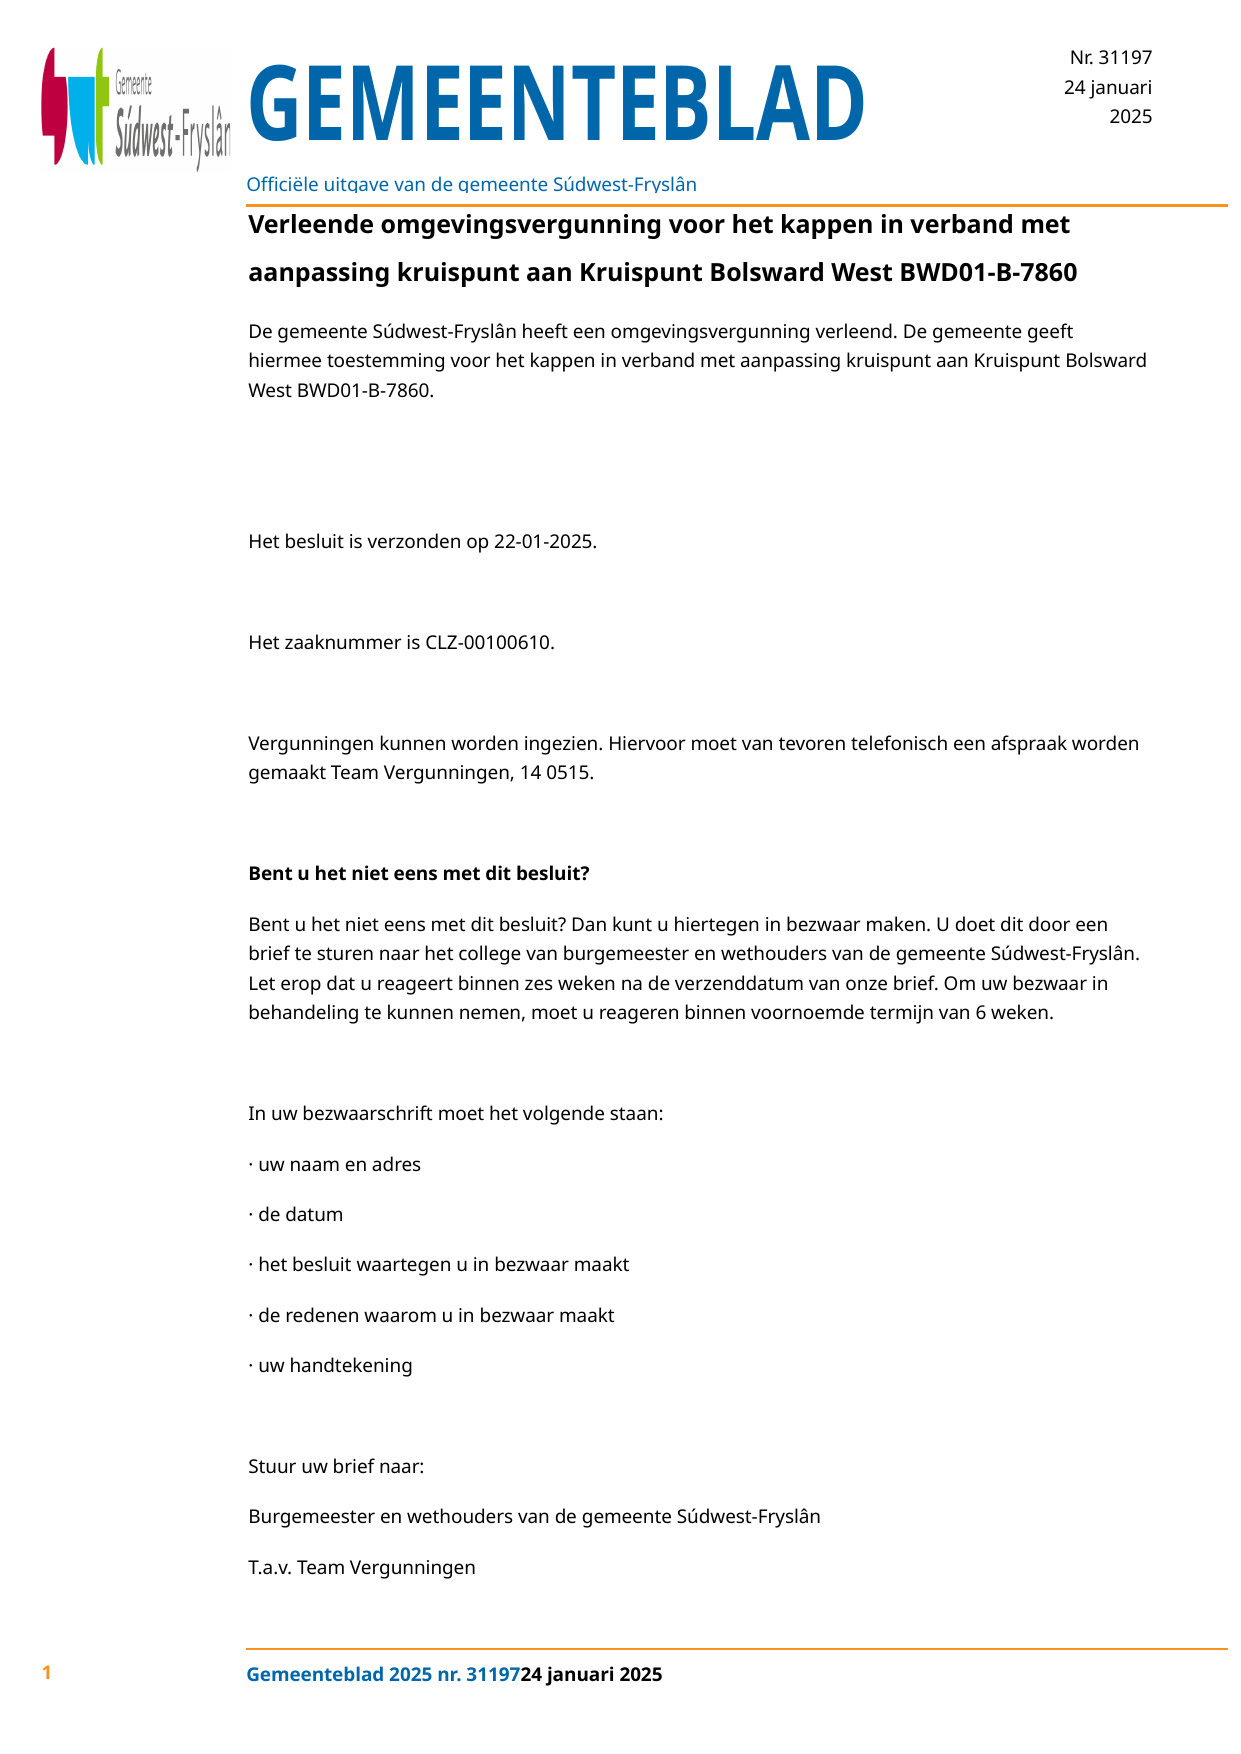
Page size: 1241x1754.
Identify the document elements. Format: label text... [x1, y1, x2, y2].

text Het zaaknummer is CLZ-00100610. [248, 629, 1152, 655]
text T.a.v. Team Vergunningen [248, 1554, 1152, 1580]
text · de datum [248, 1201, 1152, 1227]
text De gemeente Súdwest-Fryslân heeft een omgevingsvergunning verleend. De gemeente geeft hiermee toestemming voor het kappen in verband met aanpassing kruispunt aan Kruispunt Bolsward West BWD01-B-7860. [248, 318, 1152, 403]
text Bent u het niet eens met dit besluit? Dan kunt u hiertegen in bezwaar maken. U doet dit door een brief te sturen naar het college van burgemeester en wethouders van de gemeente Súdwest-Fryslân. Let erop dat u reageert binnen zes weken na de verzenddatum van onze brief. Om uw bezwaar in behandeling te kunnen nemen, moet u reageren binnen voornoemde termijn van 6 weken. [248, 911, 1152, 1025]
text · de redenen waarom u in bezwaar maakt [248, 1302, 1152, 1328]
picture [41, 47, 231, 172]
text · het besluit waartegen u in bezwaar maakt [248, 1252, 1152, 1277]
text · uw naam en adres [248, 1151, 1152, 1177]
text · uw handtekening [248, 1352, 1152, 1378]
text Stuur uw brief naar: [248, 1453, 1152, 1479]
text Vergunningen kunnen worden ingezien. Hiervoor moet van tevoren telefonisch een afspraak worden gemaakt Team Vergunningen, 14 0515. [248, 730, 1152, 785]
text Het besluit is verzonden op 22-01-2025. [248, 528, 1152, 554]
text Bent u het niet eens met dit besluit? [248, 860, 1152, 886]
text In uw bezwaarschrift moet het volgende staan: [248, 1100, 1152, 1126]
text Verleende omgevingsvergunning voor het kappen in verband met aanpassing kruispunt aan Kruispunt Bolsward West BWD01-B-7860 [248, 207, 1152, 288]
text Burgemeester en wethouders van de gemeente Súdwest-Fryslân [248, 1504, 1152, 1529]
